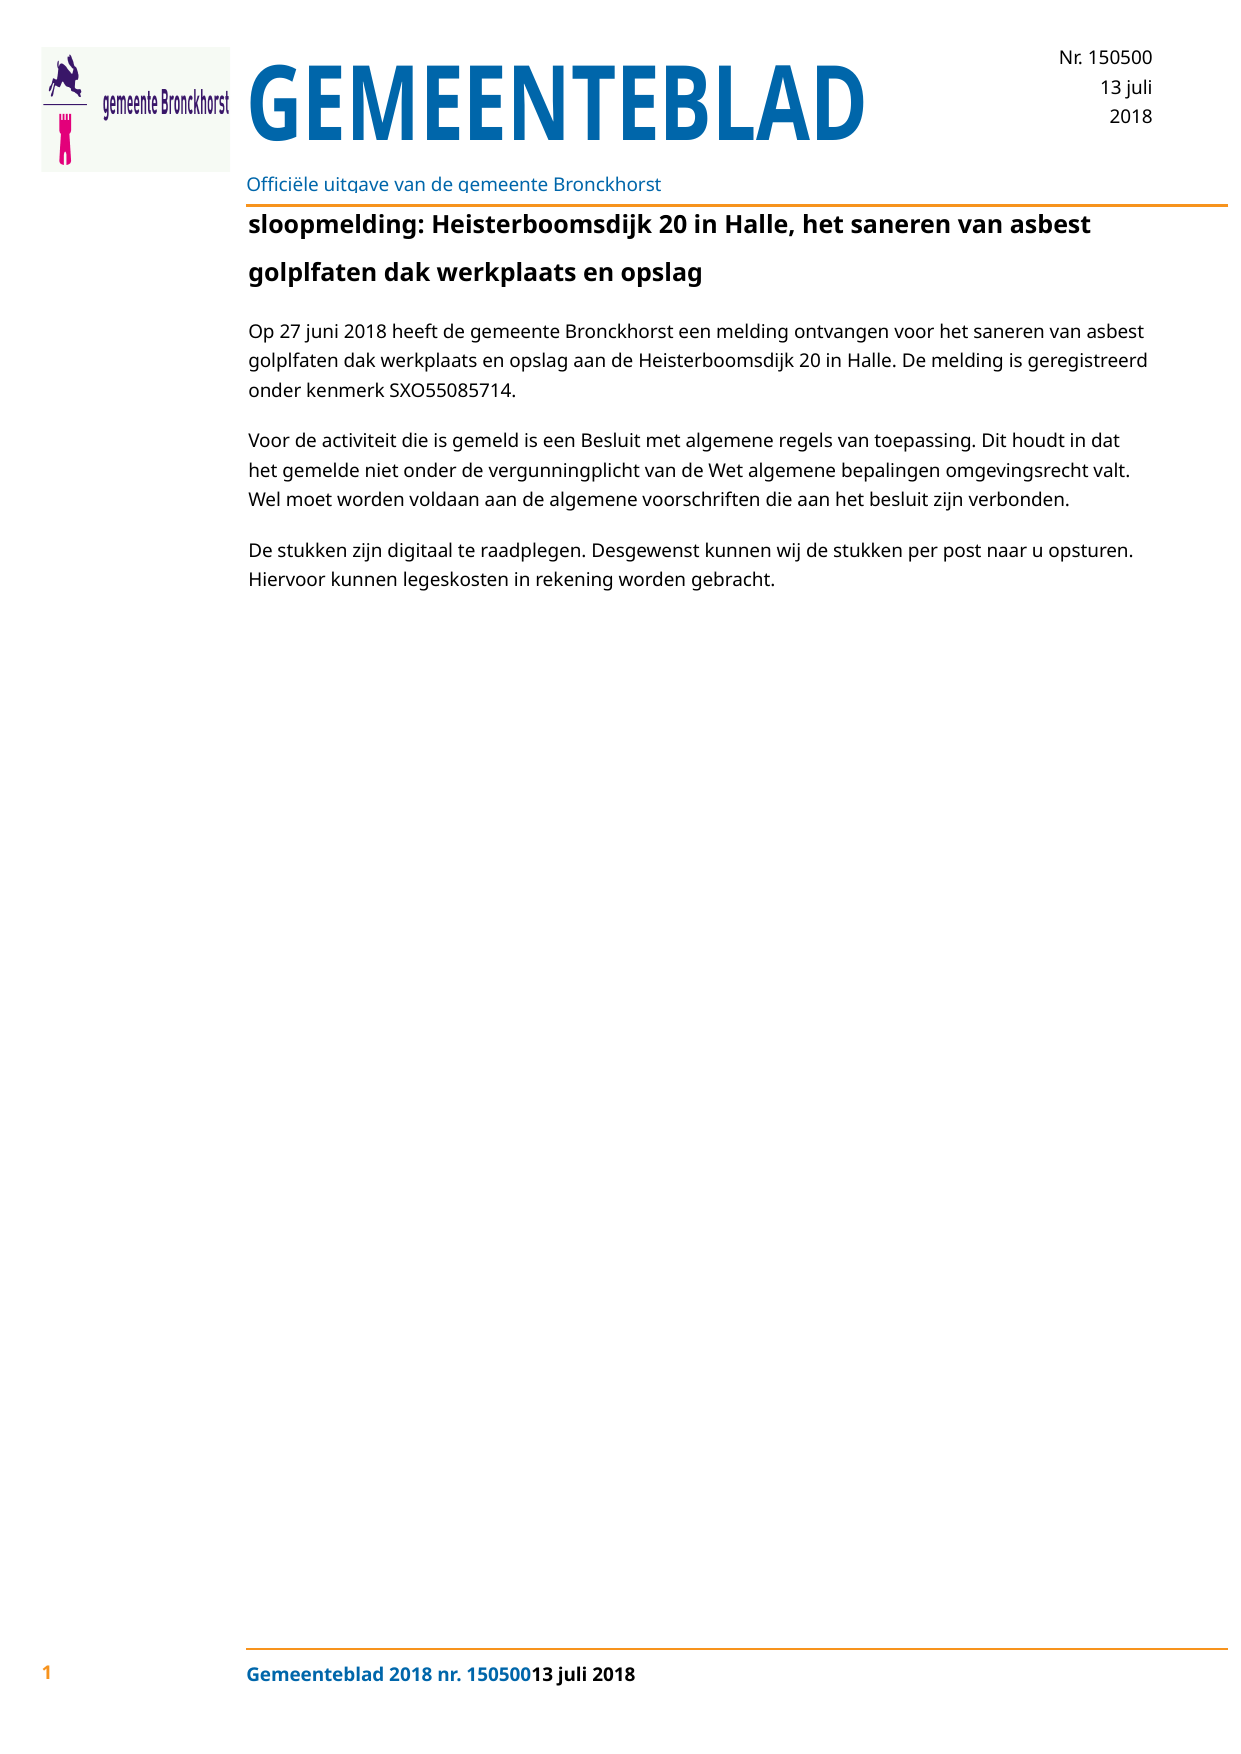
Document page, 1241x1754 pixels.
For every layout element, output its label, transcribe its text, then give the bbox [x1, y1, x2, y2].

text sloopmelding: Heisterboomsdijk 20 in Halle, het saneren van asbest golplfaten dak werkplaats en opslag [248, 207, 1152, 288]
text De stukken zijn digitaal te raadplegen. Desgewenst kunnen wij de stukken per post naar u opsturen. Hiervoor kunnen legeskosten in rekening worden gebracht. [248, 537, 1152, 592]
picture [41, 47, 231, 172]
text Op 27 juni 2018 heeft de gemeente Bronckhorst een melding ontvangen voor het saneren van asbest golplfaten dak werkplaats en opslag aan de Heisterboomsdijk 20 in Halle. De melding is geregistreerd onder kenmerk SXO55085714. [248, 318, 1152, 403]
text Voor de activiteit die is gemeld is een Besluit met algemene regels van toepassing. Dit houdt in dat het gemelde niet onder de vergunningplicht van de Wet algemene bepalingen omgevingsrecht valt. Wel moet worden voldaan aan de algemene voorschriften die aan het besluit zijn verbonden. [248, 427, 1152, 512]
